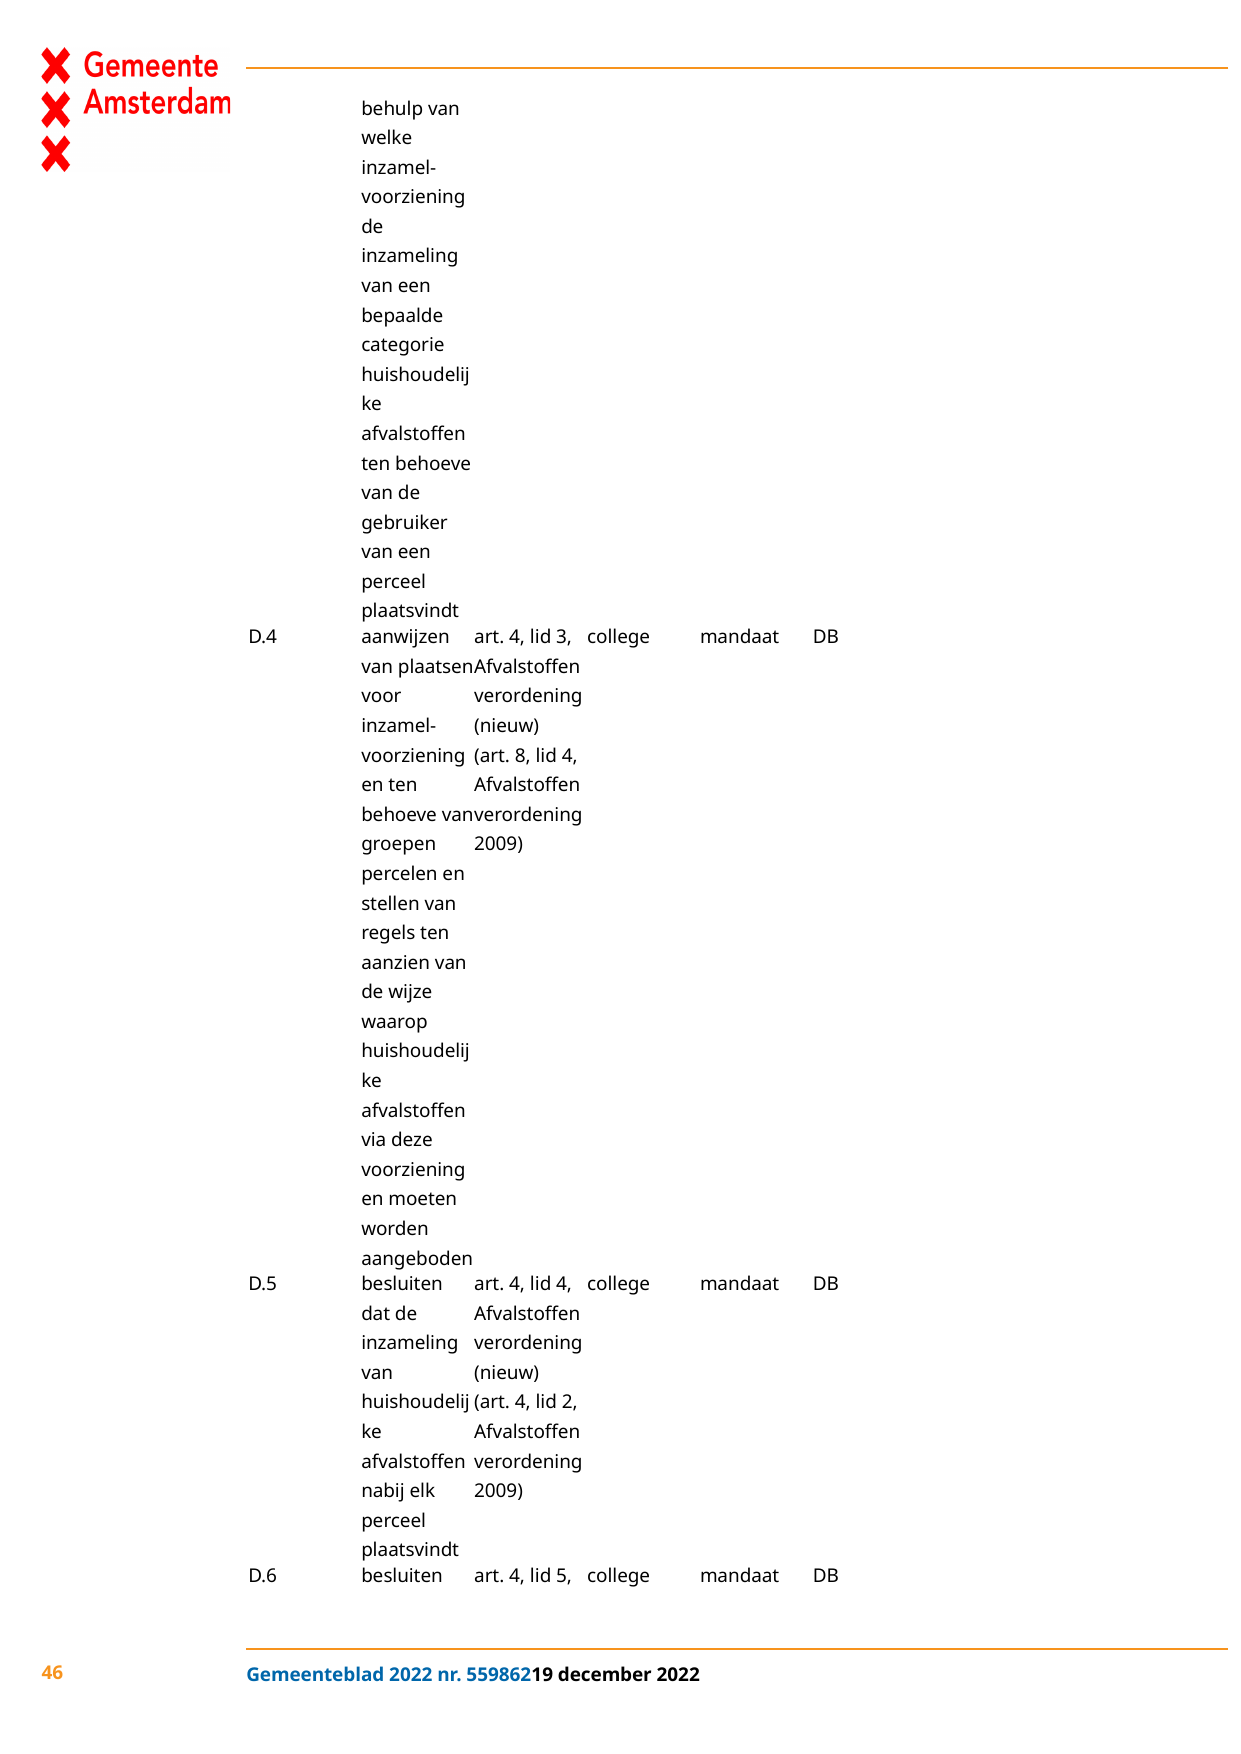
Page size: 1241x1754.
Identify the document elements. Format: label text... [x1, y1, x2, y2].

table_cell art. 4, lid 4, Afvalstoffenverordening (nieuw) (art. 4, lid 2, Afvalstoffenverordening 2009) [474, 1270, 587, 1562]
table_cell [700, 95, 813, 623]
table_cell DB [813, 624, 926, 1270]
table_cell [926, 1270, 1038, 1562]
table_cell [1039, 95, 1152, 623]
table_cell college [587, 1563, 700, 1588]
table_cell DB [813, 1563, 926, 1588]
table_cell [926, 95, 1038, 623]
table_cell [1039, 624, 1152, 1270]
table_cell [1039, 1563, 1152, 1588]
table_cell D.6 [248, 1563, 361, 1588]
table_cell DB [813, 1270, 926, 1562]
table_cell mandaat [700, 624, 813, 1270]
table_cell [474, 95, 587, 623]
table_cell behulp van welke inzamel-voorziening de inzameling van een bepaalde categorie huishoudelijke afvalstoffen ten behoeve van de gebruiker van een perceel plaatsvindt [361, 95, 474, 623]
table_cell D.4 [248, 624, 361, 1270]
table_cell art. 4, lid 3, Afvalstoffenverordening (nieuw) (art. 8, lid 4, Afvalstoffenverordening 2009) [474, 624, 587, 1270]
table_cell [813, 95, 926, 623]
table_cell [926, 624, 1038, 1270]
table_cell [248, 95, 361, 623]
table_cell [1039, 1270, 1152, 1562]
table_cell mandaat [700, 1563, 813, 1588]
table_cell D.5 [248, 1270, 361, 1562]
table_cell [587, 95, 700, 623]
picture [41, 47, 231, 172]
table_cell mandaat [700, 1270, 813, 1562]
table_cell aanwijzen van plaatsen voor inzamel-voorzieningen ten behoeve van groepen percelen en stellen van regels ten aanzien van de wijze waarop huishoudelijke afvalstoffen via deze voorzieningen moeten worden aangeboden [361, 624, 474, 1270]
table_cell [926, 1563, 1038, 1588]
table_cell besluiten dat de inzameling van huishoudelijke afvalstoffen nabij elk perceel plaatsvindt [361, 1270, 474, 1562]
table_cell college [587, 624, 700, 1270]
table_cell college [587, 1270, 700, 1562]
table_cell art. 4, lid 5, [474, 1563, 587, 1588]
table_cell besluiten [361, 1563, 474, 1588]
